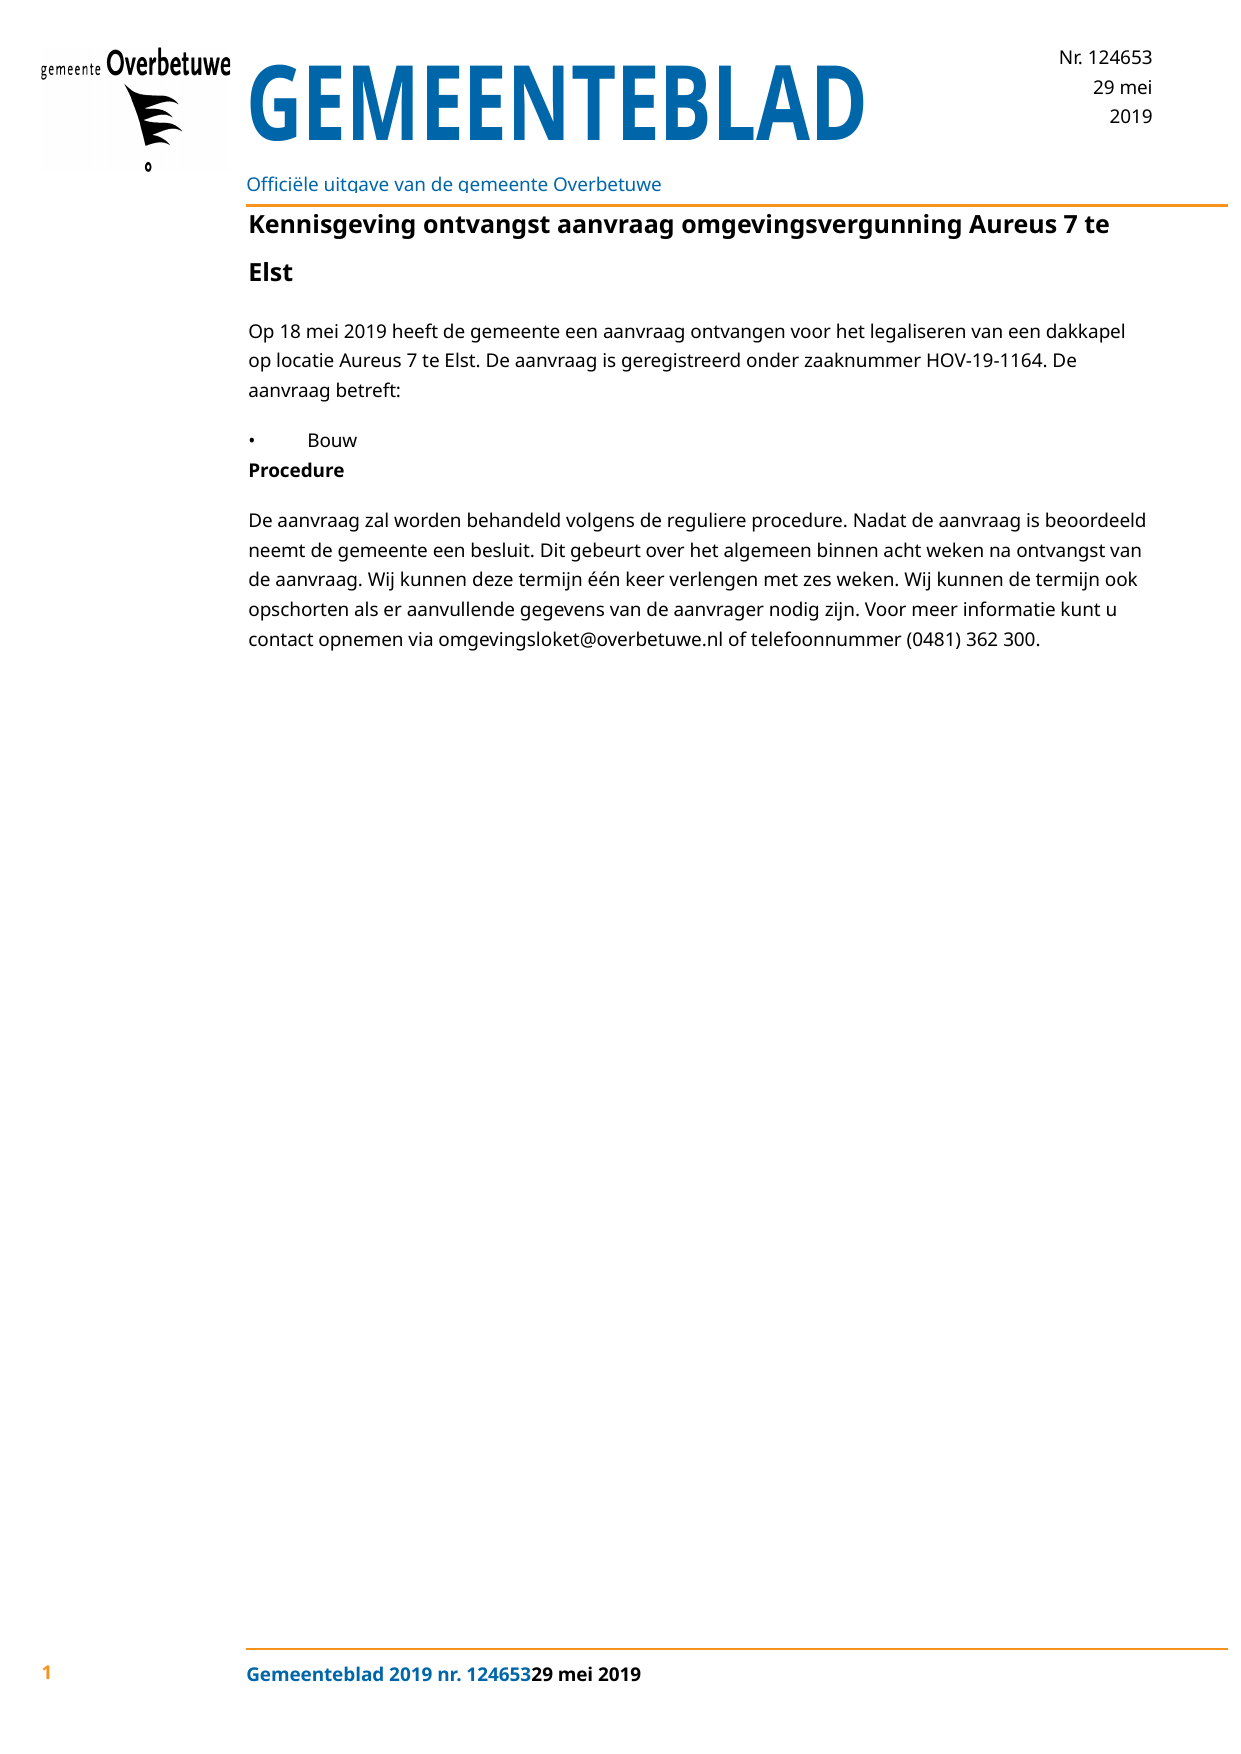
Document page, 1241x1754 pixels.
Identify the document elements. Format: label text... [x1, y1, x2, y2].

text Procedure [248, 457, 1152, 483]
list Bouw [248, 427, 1152, 453]
picture [41, 47, 231, 172]
text Op 18 mei 2019 heeft de gemeente een aanvraag ontvangen voor het legaliseren van een dakkapel op locatie Aureus 7 te Elst. De aanvraag is geregistreerd onder zaaknummer HOV-19-1164. De aanvraag betreft: [248, 318, 1152, 403]
text Kennisgeving ontvangst aanvraag omgevingsvergunning Aureus 7 te Elst [248, 207, 1152, 288]
text De aanvraag zal worden behandeld volgens de reguliere procedure. Nadat de aanvraag is beoordeeld neemt de gemeente een besluit. Dit gebeurt over het algemeen binnen acht weken na ontvangst van de aanvraag. Wij kunnen deze termijn één keer verlengen met zes weken. Wij kunnen de termijn ook opschorten als er aanvullende gegevens van de aanvrager nodig zijn. Voor meer informatie kunt u contact opnemen via omgevingsloket@overbetuwe.nl of telefoonnummer (0481) 362 300. [248, 507, 1152, 652]
